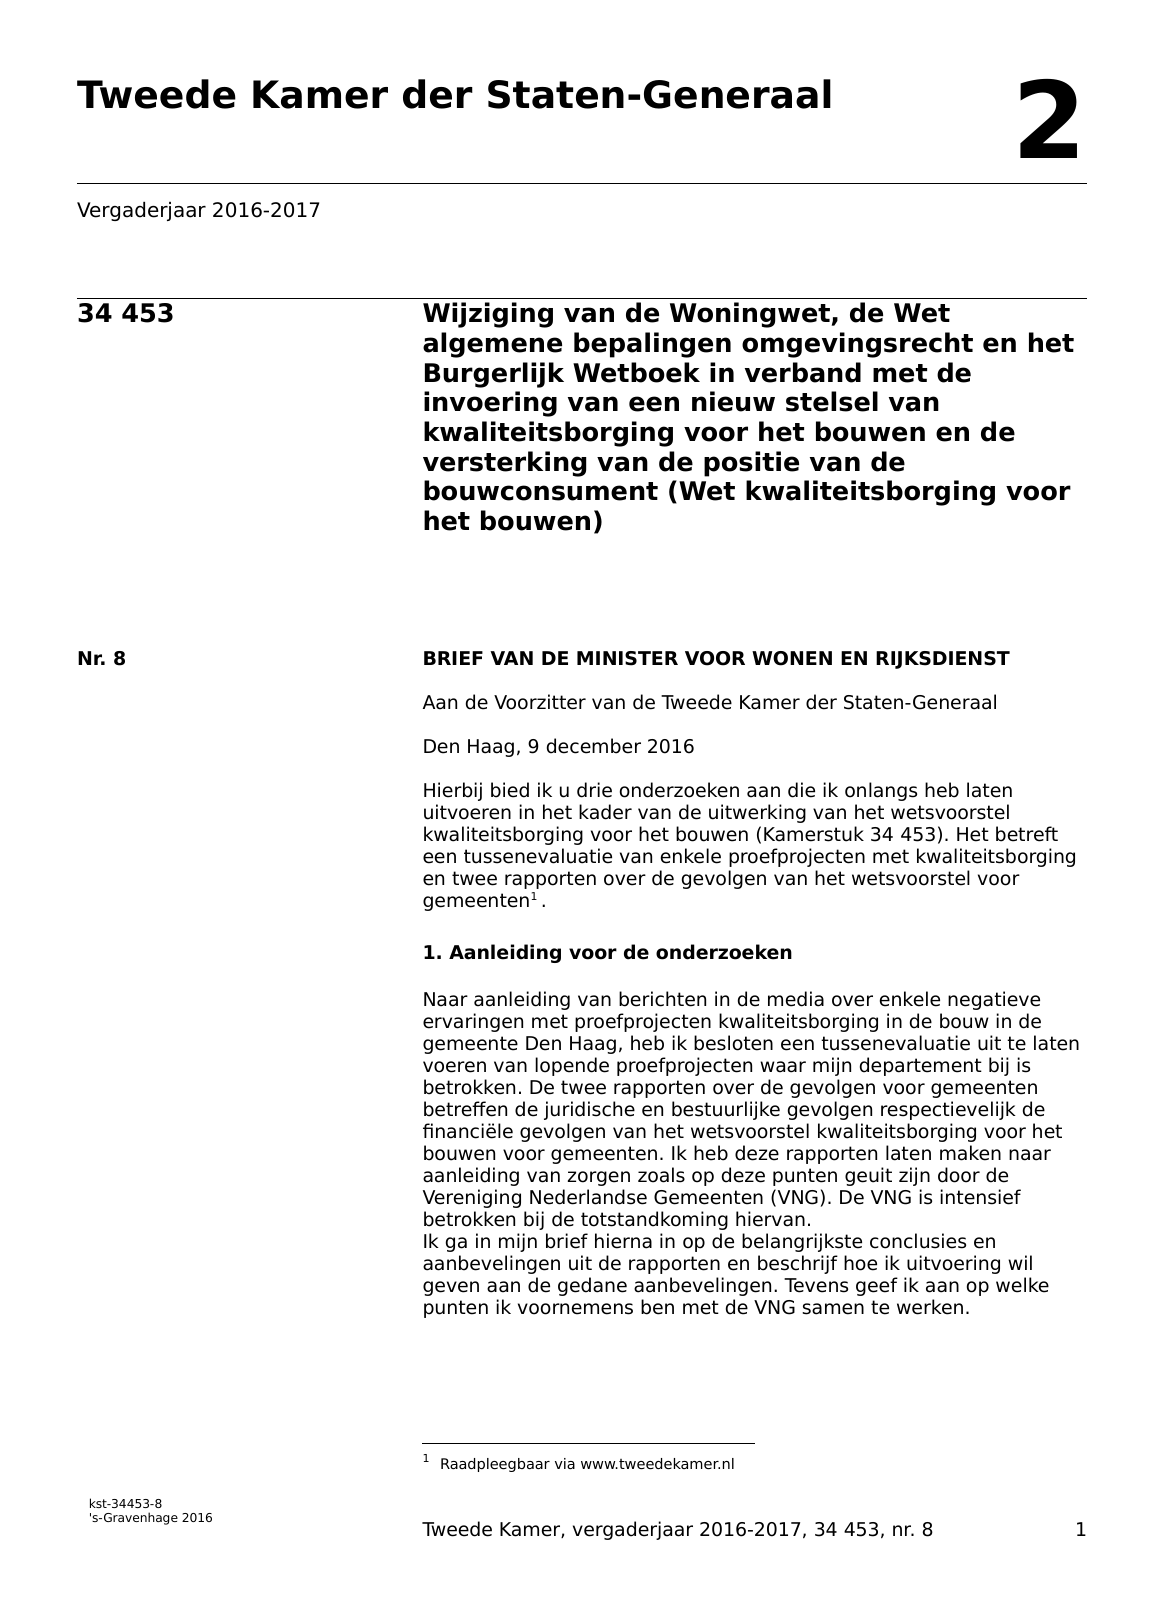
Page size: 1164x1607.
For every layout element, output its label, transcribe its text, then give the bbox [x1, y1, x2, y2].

subtitle 34 453 Wijziging van de Woningwet, de Wet algemene bepalingen omgevingsrecht en het Burgerlijk Wetboek in verband met de invoering van een nieuw stelsel van kwaliteitsborging voor het bouwen en de versterking van de positie van de bouwconsument (Wet kwaliteitsborging voor het bouwen) [77, 299, 1087, 536]
text 's-Gravenhage 2016 [88, 1511, 323, 1525]
subtitle 1. Aanleiding voor de onderzoeken [422, 942, 1087, 964]
text Aan de Voorzitter van de Tweede Kamer der Staten-Generaal [422, 692, 1087, 714]
text Naar aanleiding van berichten in de media over enkele negatieve ervaringen met proefprojecten kwaliteitsborging in de bouw in de gemeente Den Haag, heb ik besloten een tussenevaluatie uit te laten voeren van lopende proefprojecten waar mijn departement bij is betrokken. De twee rapporten over de gevolgen voor gemeenten betreffen de juridische en bestuurlijke gevolgen respectievelijk de financiële gevolgen van het wetsvoorstel kwaliteitsborging voor het bouwen voor gemeenten. Ik heb deze rapporten laten maken naar aanleiding van zorgen zoals op deze punten geuit zijn door de Vereniging Nederlandse Gemeenten (VNG). De VNG is intensief betrokken bij de totstandkoming hiervan. [422, 989, 1087, 1231]
text kst-34453-8 [88, 1497, 323, 1511]
table_header Tweede Kamer der Staten-Generaal [77, 59, 886, 183]
text Ik ga in mijn brief hierna in op de belangrijkste conclusies en aanbevelingen uit de rapporten en beschrijf hoe ik uitvoering wil geven aan de gedane aanbevelingen. Tevens geef ik aan op welke punten ik voornemens ben met de VNG samen te werken. [422, 1231, 1087, 1318]
table_header 2 [886, 59, 1087, 183]
text Den Haag, 9 december 2016 [422, 736, 1087, 758]
text Hierbij bied ik u drie onderzoeken aan die ik onlangs heb laten uitvoeren in het kader van de uitwerking van het wetsvoorstel kwaliteitsborging voor het bouwen (Kamerstuk 34 453). Het betreft een tussenevaluatie van enkele proefprojecten met kwaliteitsborging en twee rapporten over de gevolgen van het wetsvoorstel voor gemeenten. [422, 780, 1087, 912]
text Raadpleegbaar via www.tweedekamer.nl [422, 1452, 1087, 1474]
table_cell Vergaderjaar 2016-2017 [77, 184, 1087, 298]
subtitle Nr. 8 BRIEF VAN DE MINISTER VOOR WONEN EN RIJKSDIENST [77, 647, 1087, 669]
